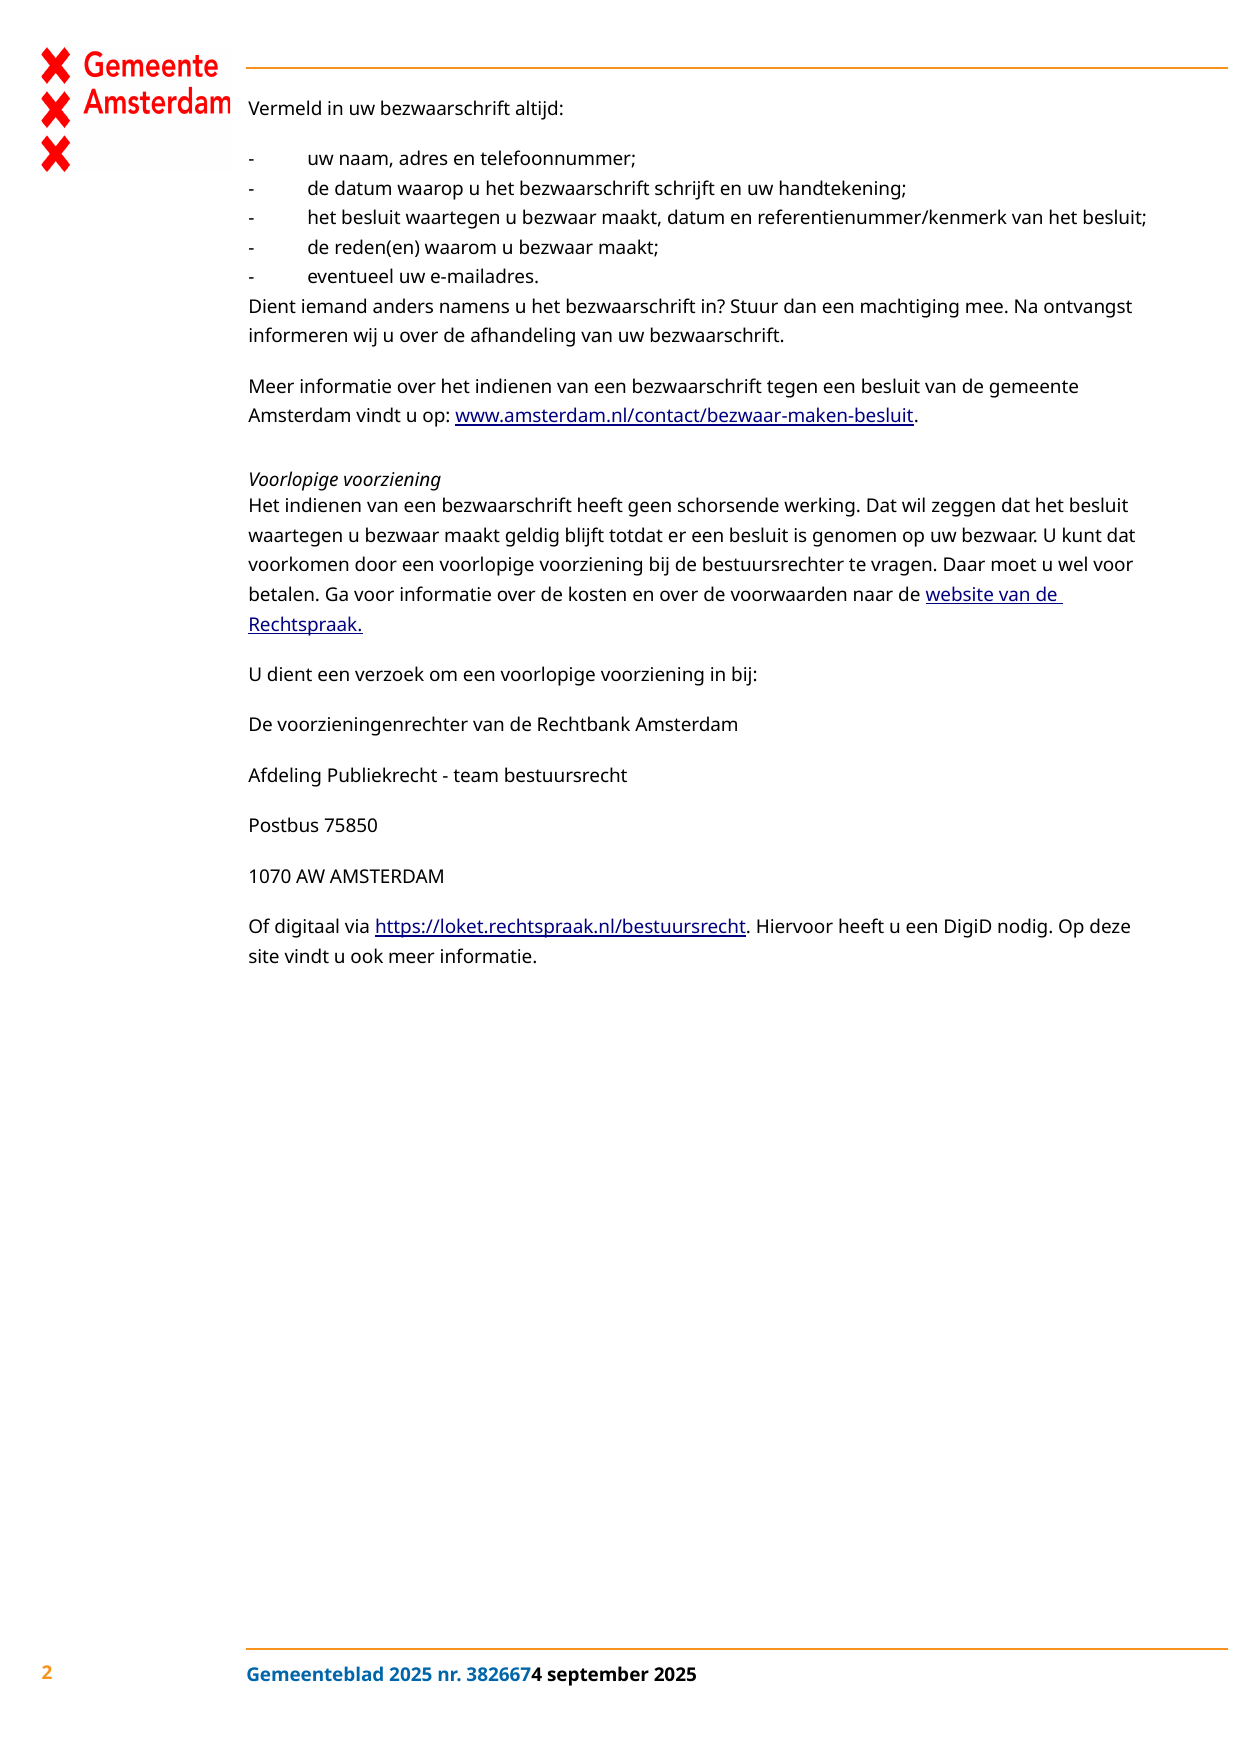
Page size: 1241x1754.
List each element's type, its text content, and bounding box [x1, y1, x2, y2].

text Postbus 75850 [248, 812, 1152, 838]
list uw naam, adres en telefoonnummer; [248, 145, 1152, 171]
text Dient iemand anders namens u het bezwaarschrift in? Stuur dan een machtiging mee. Na ontvangst informeren wij u over de afhandeling van uw bezwaarschrift. [248, 293, 1152, 348]
picture [41, 47, 231, 172]
list de datum waarop u het bezwaarschrift schrijft en uw handtekening; [248, 175, 1152, 201]
text U dient een verzoek om een voorlopige voorziening in bij: [248, 661, 1152, 687]
text 1070 AW AMSTERDAM [248, 863, 1152, 888]
list de reden(en) waarom u bezwaar maakt; [248, 234, 1152, 260]
text De voorzieningenrechter van de Rechtbank Amsterdam [248, 712, 1152, 737]
list eventueel uw e-mailadres. [248, 263, 1152, 289]
text Het indienen van een bezwaarschrift heeft geen schorsende werking. Dat wil zeggen dat het besluit waartegen u bezwaar maakt geldig blijft totdat er een besluit is genomen op uw bezwaar. U kunt dat voorkomen door een voorlopige voorziening bij de bestuursrechter te vragen. Daar moet u wel voor betalen. Ga voor informatie over de kosten en over de voorwaarden naar de website van de Rechtspraak. [248, 492, 1152, 636]
list het besluit waartegen u bezwaar maakt, datum en referentienummer/kenmerk van het besluit; [248, 204, 1152, 230]
text Afdeling Publiekrecht - team bestuursrecht [248, 762, 1152, 788]
text Vermeld in uw bezwaarschrift altijd: [248, 95, 1152, 121]
text Voorlopige voorziening [248, 467, 1152, 492]
text Of digitaal via https://loket.rechtspraak.nl/bestuursrecht. Hiervoor heeft u een DigiD nodig. Op deze site vindt u ook meer informatie. [248, 913, 1152, 968]
text Meer informatie over het indienen van een bezwaarschrift tegen een besluit van de gemeente Amsterdam vindt u op: www.amsterdam.nl/contact/bezwaar-maken-besluit. [248, 373, 1152, 428]
